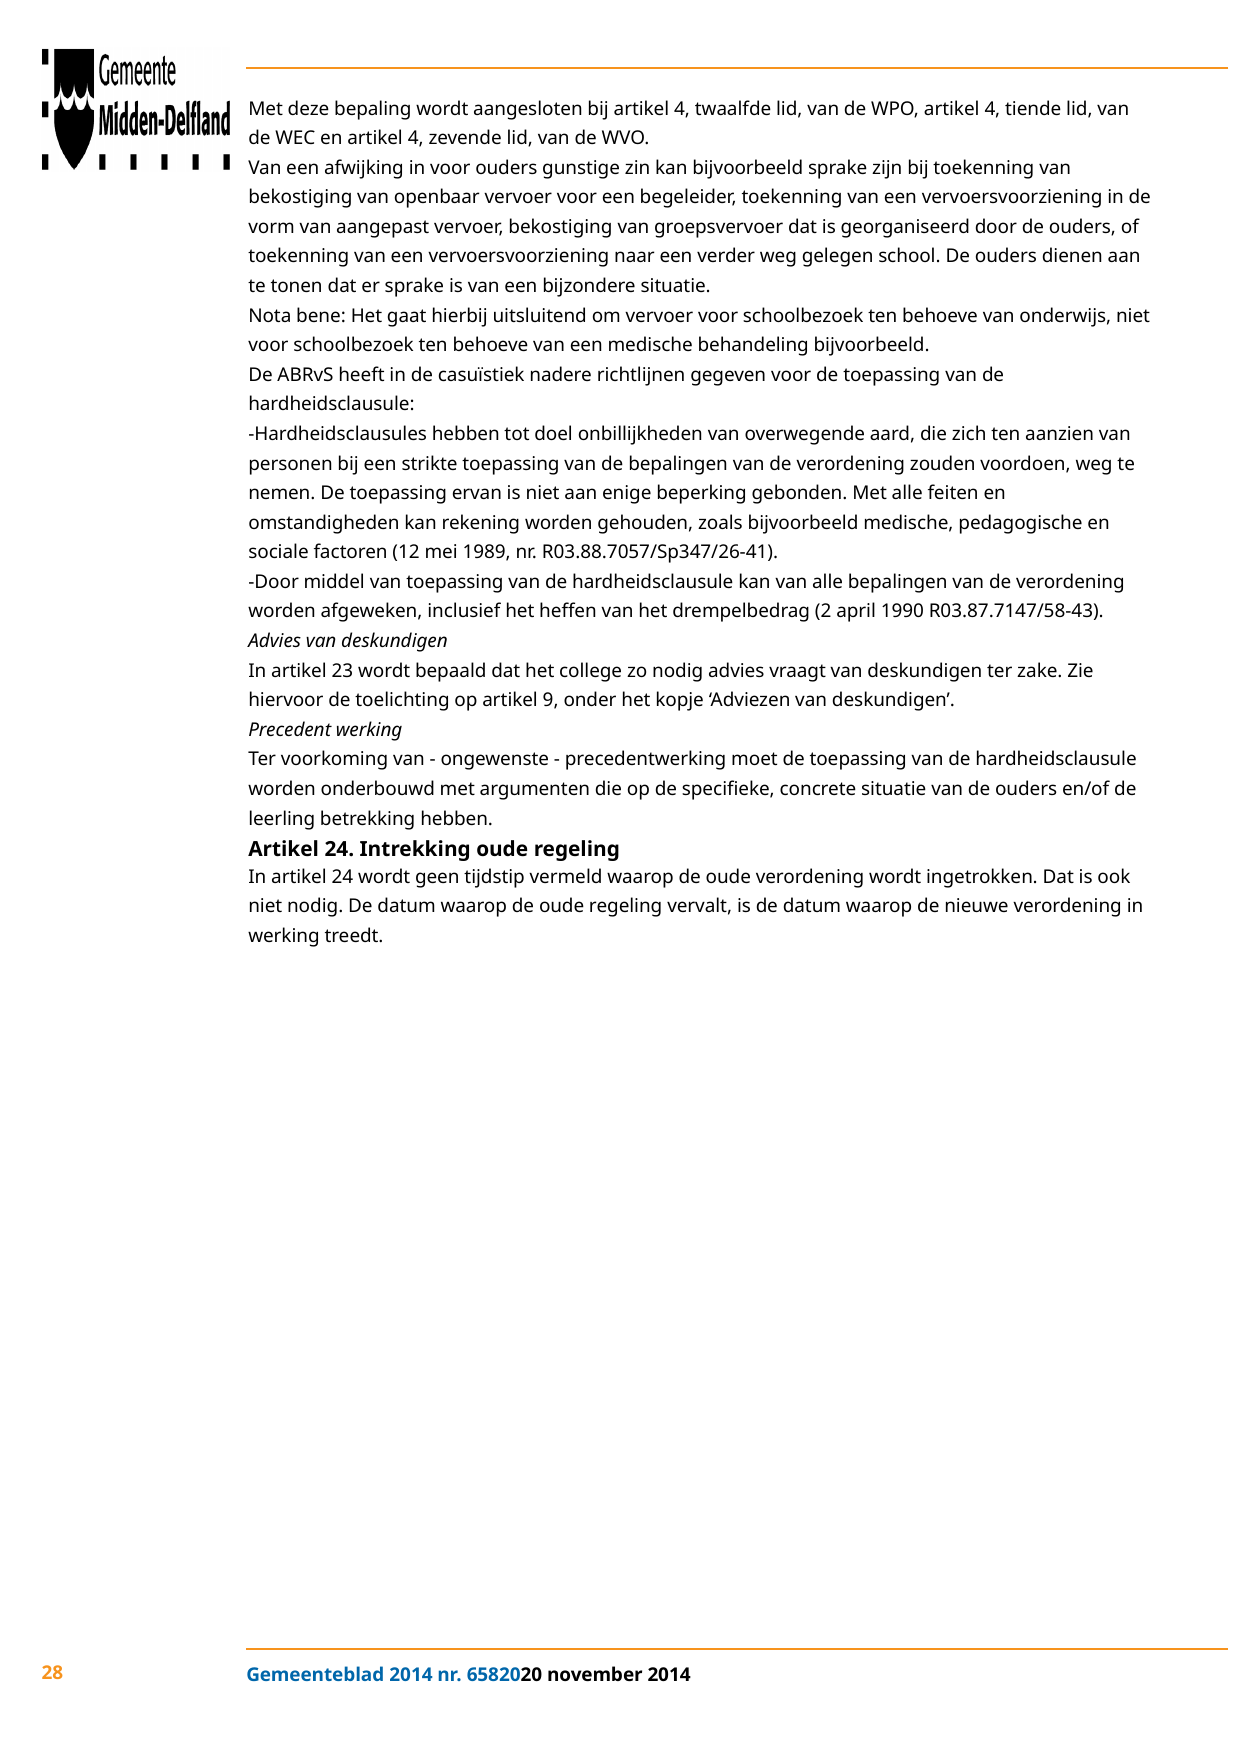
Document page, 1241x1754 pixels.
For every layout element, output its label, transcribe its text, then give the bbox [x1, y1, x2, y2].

text Met deze bepaling wordt aangesloten bij artikel 4, twaalfde lid, van de WPO, artikel 4, tiende lid, van de WEC en artikel 4, zevende lid, van de WVO. [248, 95, 1152, 150]
text In artikel 24 wordt geen tijdstip vermeld waarop de oude verordening wordt ingetrokken. Dat is ook niet nodig. De datum waarop de oude regeling vervalt, is de datum waarop de nieuwe verordening in werking treedt. [248, 863, 1152, 948]
text Advies van deskundigen [248, 627, 1152, 653]
text Ter voorkoming van - ongewenste - precedentwerking moet de toepassing van de hardheidsclausule worden onderbouwd met argumenten die op de specifieke, concrete situatie van de ouders en/of de leerling betrekking hebben. [248, 746, 1152, 831]
text Van een afwijking in voor ouders gunstige zin kan bijvoorbeeld sprake zijn bij toekenning van bekostiging van openbaar vervoer voor een begeleider, toekenning van een vervoersvoorziening in de vorm van aangepast vervoer, bekostiging van groepsvervoer dat is georganiseerd door de ouders, of toekenning van een vervoersvoorziening naar een verder weg gelegen school. De ouders dienen aan te tonen dat er sprake is van een bijzondere situatie. [248, 154, 1152, 298]
text Nota bene: Het gaat hierbij uitsluitend om vervoer voor schoolbezoek ten behoeve van onderwijs, niet voor schoolbezoek ten behoeve van een medische behandeling bijvoorbeeld. [248, 302, 1152, 357]
text -Hardheidsclausules hebben tot doel onbillijkheden van overwegende aard, die zich ten aanzien van personen bij een strikte toepassing van de bepalingen van de verordening zouden voordoen, weg te nemen. De toepassing ervan is niet aan enige beperking gebonden. Met alle feiten en omstandigheden kan rekening worden gehouden, zoals bijvoorbeeld medische, pedagogische en sociale factoren (12 mei 1989, nr. R03.88.7057/Sp347/26-41). [248, 420, 1152, 564]
text Artikel 24. Intrekking oude regeling [248, 834, 1152, 863]
text Precedent werking [248, 716, 1152, 742]
text In artikel 23 wordt bepaald dat het college zo nodig advies vraagt van deskundigen ter zake. Zie hiervoor de toelichting op artikel 9, onder het kopje ‘Adviezen van deskundigen’. [248, 657, 1152, 712]
text -Door middel van toepassing van de hardheidsclausule kan van alle bepalingen van de verordening worden afgeweken, inclusief het heffen van het drempelbedrag (2 april 1990 R03.87.7147/58-43). [248, 568, 1152, 623]
text De ABRvS heeft in de casuïstiek nadere richtlijnen gegeven voor de toepassing van de hardheidsclausule: [248, 361, 1152, 416]
picture [41, 47, 231, 172]
